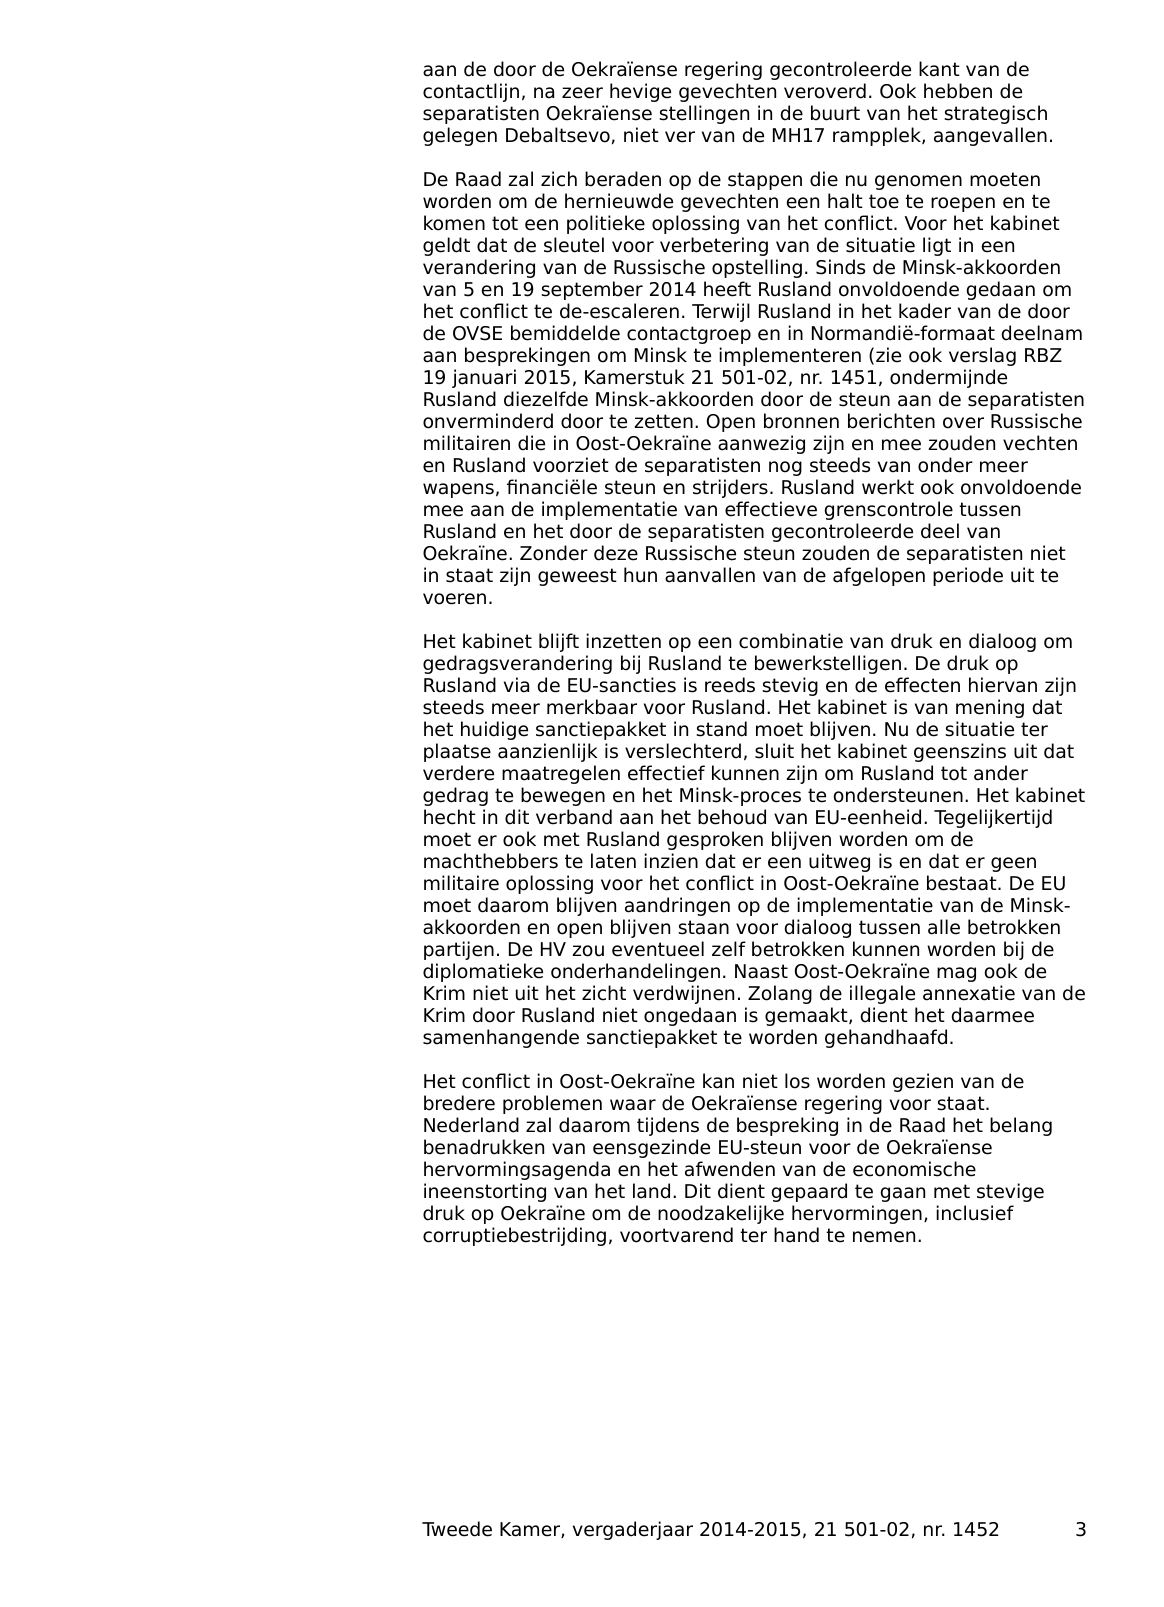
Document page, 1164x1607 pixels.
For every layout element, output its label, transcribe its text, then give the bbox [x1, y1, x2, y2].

text Het kabinet blijft inzetten op een combinatie van druk en dialoog om gedragsverandering bij Rusland te bewerkstelligen. De druk op Rusland via de EU-sancties is reeds stevig en de effecten hiervan zijn steeds meer merkbaar voor Rusland. Het kabinet is van mening dat het huidige sanctiepakket in stand moet blijven. Nu de situatie ter plaatse aanzienlijk is verslechterd, sluit het kabinet geenszins uit dat verdere maatregelen effectief kunnen zijn om Rusland tot ander gedrag te bewegen en het Minsk-proces te ondersteunen. Het kabinet hecht in dit verband aan het behoud van EU-eenheid. Tegelijkertijd moet er ook met Rusland gesproken blijven worden om de machthebbers te laten inzien dat er een uitweg is en dat er geen militaire oplossing voor het conflict in Oost-Oekraïne bestaat. De EU moet daarom blijven aandringen op de implementatie van de Minsk-akkoorden en open blijven staan voor dialoog tussen alle betrokken partijen. De HV zou eventueel zelf betrokken kunnen worden bij de diplomatieke onderhandelingen. Naast Oost-Oekraïne mag ook de Krim niet uit het zicht verdwijnen. Zolang de illegale annexatie van de Krim door Rusland niet ongedaan is gemaakt, dient het daarmee samenhangende sanctiepakket te worden gehandhaafd. [422, 631, 1087, 1048]
text aan de door de Oekraïense regering gecontroleerde kant van de contactlijn, na zeer hevige gevechten veroverd. Ook hebben de separatisten Oekraïense stellingen in de buurt van het strategisch gelegen Debaltsevo, niet ver van de MH17 rampplek, aangevallen. [422, 59, 1087, 147]
text Het conflict in Oost-Oekraïne kan niet los worden gezien van de bredere problemen waar de Oekraïense regering voor staat. Nederland zal daarom tijdens de bespreking in de Raad het belang benadrukken van eensgezinde EU-steun voor de Oekraïense hervormingsagenda en het afwenden van de economische ineenstorting van het land. Dit dient gepaard te gaan met stevige druk op Oekraïne om de noodzakelijke hervormingen, inclusief corruptiebestrijding, voortvarend ter hand te nemen. [422, 1071, 1087, 1247]
text De Raad zal zich beraden op de stappen die nu genomen moeten worden om de hernieuwde gevechten een halt toe te roepen en te komen tot een politieke oplossing van het conflict. Voor het kabinet geldt dat de sleutel voor verbetering van de situatie ligt in een verandering van de Russische opstelling. Sinds de Minsk-akkoorden van 5 en 19 september 2014 heeft Rusland onvoldoende gedaan om het conflict te de-escaleren. Terwijl Rusland in het kader van de door de OVSE bemiddelde contactgroep en in Normandië-formaat deelnam aan besprekingen om Minsk te implementeren (zie ook verslag RBZ 19 januari 2015, Kamerstuk 21 501-02, nr. 1451, ondermijnde Rusland diezelfde Minsk-akkoorden door de steun aan de separatisten onverminderd door te zetten. Open bronnen berichten over Russische militairen die in Oost-Oekraïne aanwezig zijn en mee zouden vechten en Rusland voorziet de separatisten nog steeds van onder meer wapens, financiële steun en strijders. Rusland werkt ook onvoldoende mee aan de implementatie van effectieve grenscontrole tussen Rusland en het door de separatisten gecontroleerde deel van Oekraïne. Zonder deze Russische steun zouden de separatisten niet in staat zijn geweest hun aanvallen van de afgelopen periode uit te voeren. [422, 169, 1087, 609]
